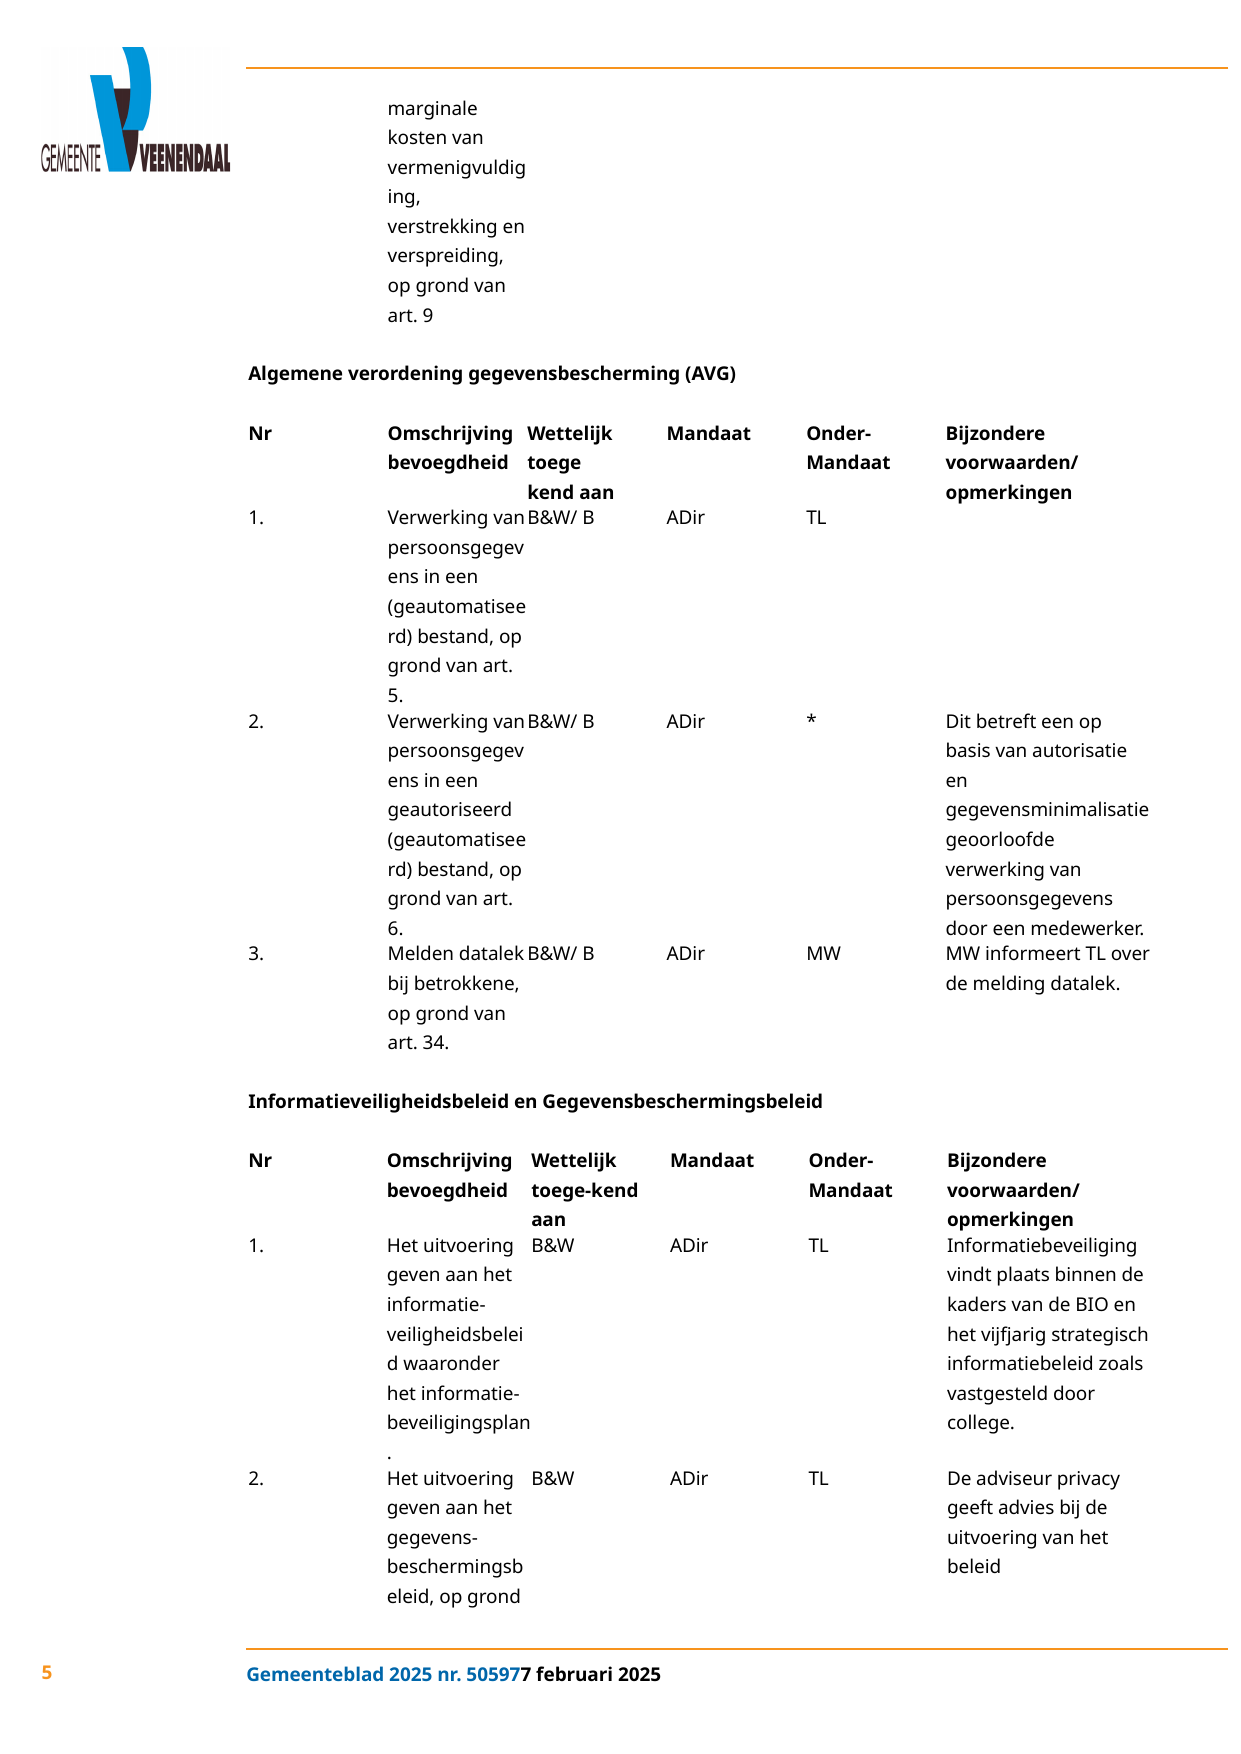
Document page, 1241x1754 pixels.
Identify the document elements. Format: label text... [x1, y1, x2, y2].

table_header Mandaat [666, 420, 806, 504]
picture [41, 47, 130, 172]
table_header Onder- Mandaat [808, 1147, 947, 1232]
table_header Omschrijving bevoegdheid [387, 1147, 531, 1232]
table_cell 3. [248, 941, 387, 1055]
table_cell ADir [670, 1465, 808, 1609]
table_cell [806, 95, 945, 328]
text Algemene verordening gegevensbescherming (AVG) [248, 360, 1152, 386]
table_cell [945, 95, 1152, 328]
table_cell Verwerking van persoonsgegevens in een geautoriseerd (geautomatiseerd) bestand, op grond van art. 6. [388, 708, 527, 941]
table_header Mandaat [670, 1147, 808, 1232]
table_header Bijzondere voorwaarden/ opmerkingen [947, 1147, 1152, 1232]
table_cell 1. [248, 1232, 387, 1465]
table_cell MW informeert TL over de melding datalek. [945, 941, 1152, 1055]
table_header Wettelijk toege kend aan [527, 420, 666, 504]
picture [123, 47, 231, 172]
text Informatieveiligheidsbeleid en Gegevensbeschermingsbeleid [248, 1088, 1152, 1114]
table_cell B&W/ B [527, 941, 666, 1055]
table_cell Dit betreft een op basis van autorisatie en gegevensminimalisatie geoorloofde verwerking van persoonsgegevens door een medewerker. [945, 708, 1152, 941]
table_cell marginale kosten van vermenigvuldiging, verstrekking en verspreiding, op grond van art. 9 [388, 95, 527, 328]
table_cell [248, 95, 387, 328]
table_cell 1. [248, 505, 387, 708]
table_cell Informatiebeveiliging vindt plaats binnen de kaders van de BIO en het vijfjarig strategisch informatiebeleid zoals vastgesteld door college. [947, 1232, 1152, 1465]
table_cell [527, 95, 666, 328]
table_header Nr [248, 420, 387, 504]
table_cell Melden datalek bij betrokkene, op grond van art. 34. [388, 941, 527, 1055]
table_cell ADir [666, 505, 806, 708]
table_cell B&W/ B [527, 505, 666, 708]
table_header Bijzondere voorwaarden/ opmerkingen [945, 420, 1152, 504]
table_cell Verwerking van persoonsgegevens in een (geautomatiseerd) bestand, op grond van art. 5. [388, 505, 527, 708]
table_cell [666, 95, 806, 328]
table_cell * [806, 708, 945, 941]
table_header Omschrijving bevoegdheid [388, 420, 527, 504]
table_cell TL [808, 1465, 947, 1609]
table_cell B&W [531, 1232, 670, 1465]
table_cell B&W [531, 1465, 670, 1609]
table_header Wettelijk toege-kend aan [531, 1147, 670, 1232]
table_cell Het uitvoering geven aan het informatie-veiligheidsbeleid waaronder het informatie-beveiligingsplan. [387, 1232, 531, 1465]
table_cell B&W/ B [527, 708, 666, 941]
table_cell TL [806, 505, 945, 708]
table_cell ADir [670, 1232, 808, 1465]
table_cell MW [806, 941, 945, 1055]
table_cell ADir [666, 941, 806, 1055]
table_cell De adviseur privacy geeft advies bij de uitvoering van het beleid [947, 1465, 1152, 1609]
table_cell ADir [666, 708, 806, 941]
table_cell 2. [248, 1465, 387, 1609]
table_cell 2. [248, 708, 387, 941]
table_header Onder- Mandaat [806, 420, 945, 504]
table_cell TL [808, 1232, 947, 1465]
table_cell Het uitvoering geven aan het gegevens-beschermingsbeleid, op grond [387, 1465, 531, 1609]
table_cell [945, 505, 1152, 708]
table_header Nr [248, 1147, 387, 1232]
